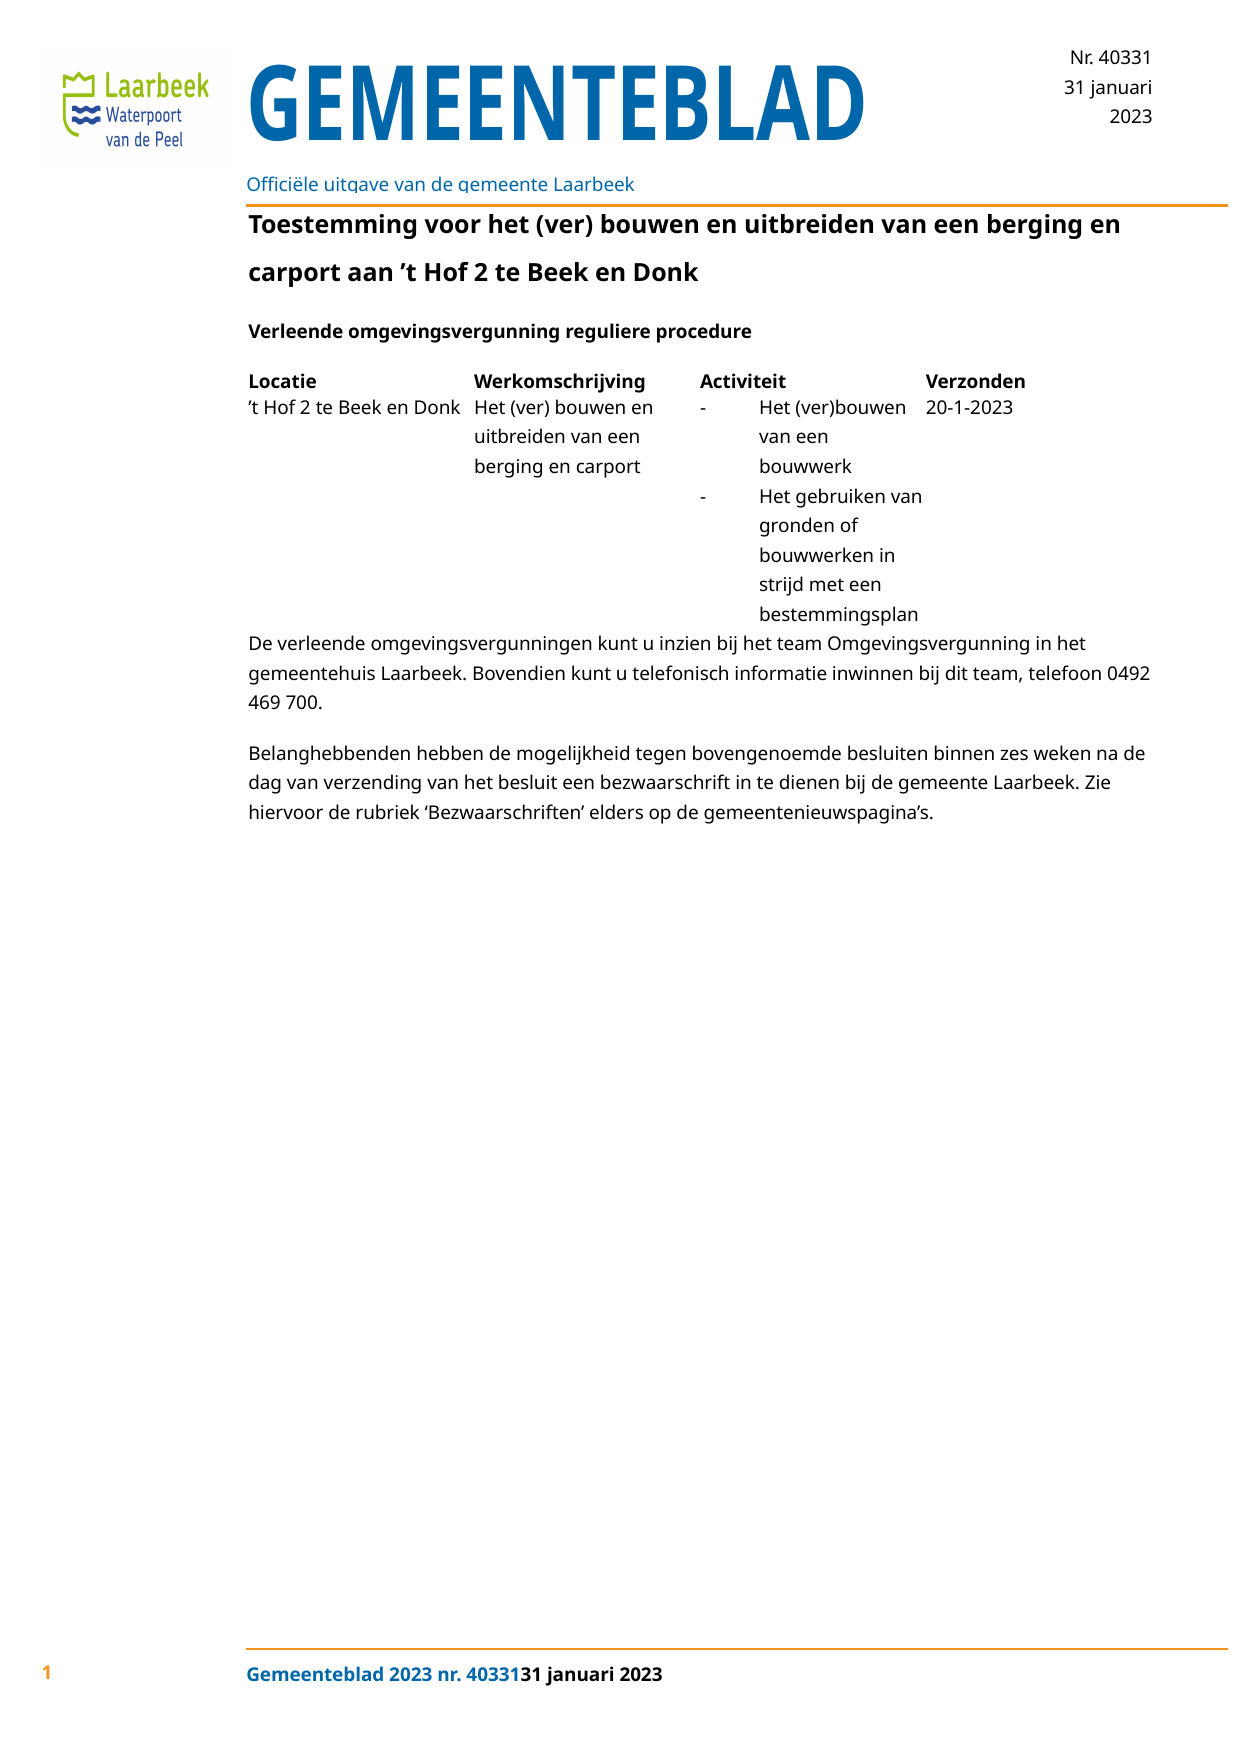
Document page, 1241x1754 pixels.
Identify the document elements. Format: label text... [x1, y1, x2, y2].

table_header Verzonden [926, 369, 1152, 394]
table_header Werkomschrijving [474, 369, 700, 394]
table_cell Het (ver) bouwen en uitbreiden van een berging en carport [474, 394, 700, 627]
table_header Locatie [248, 369, 474, 394]
table_header Activiteit [700, 369, 926, 394]
text De verleende omgevingsvergunningen kunt u inzien bij het team Omgevingsvergunning in het gemeentehuis Laarbeek. Bovendien kunt u telefonisch informatie inwinnen bij dit team, telefoon 0492 469 700. [248, 630, 1152, 715]
picture [41, 47, 231, 172]
text Belanghebbenden hebben de mogelijkheid tegen bovengenoemde besluiten binnen zes weken na de dag van verzending van het besluit een bezwaarschrift in te dienen bij de gemeente Laarbeek. Zie hiervoor de rubriek ‘Bezwaarschriften’ elders op de gemeentenieuwspagina’s. [248, 740, 1152, 825]
text Toestemming voor het (ver) bouwen en uitbreiden van een berging en carport aan ’t Hof 2 te Beek en Donk [248, 207, 1152, 288]
table_cell ’t Hof 2 te Beek en Donk [248, 394, 474, 627]
text Verleende omgevingsvergunning reguliere procedure [248, 318, 1152, 344]
table_cell Het (ver)bouwen van een bouwwerk Het gebruiken van gronden of bouwwerken in strijd met een bestemmingsplan [700, 394, 926, 627]
table_cell 20-1-2023 [926, 394, 1152, 627]
